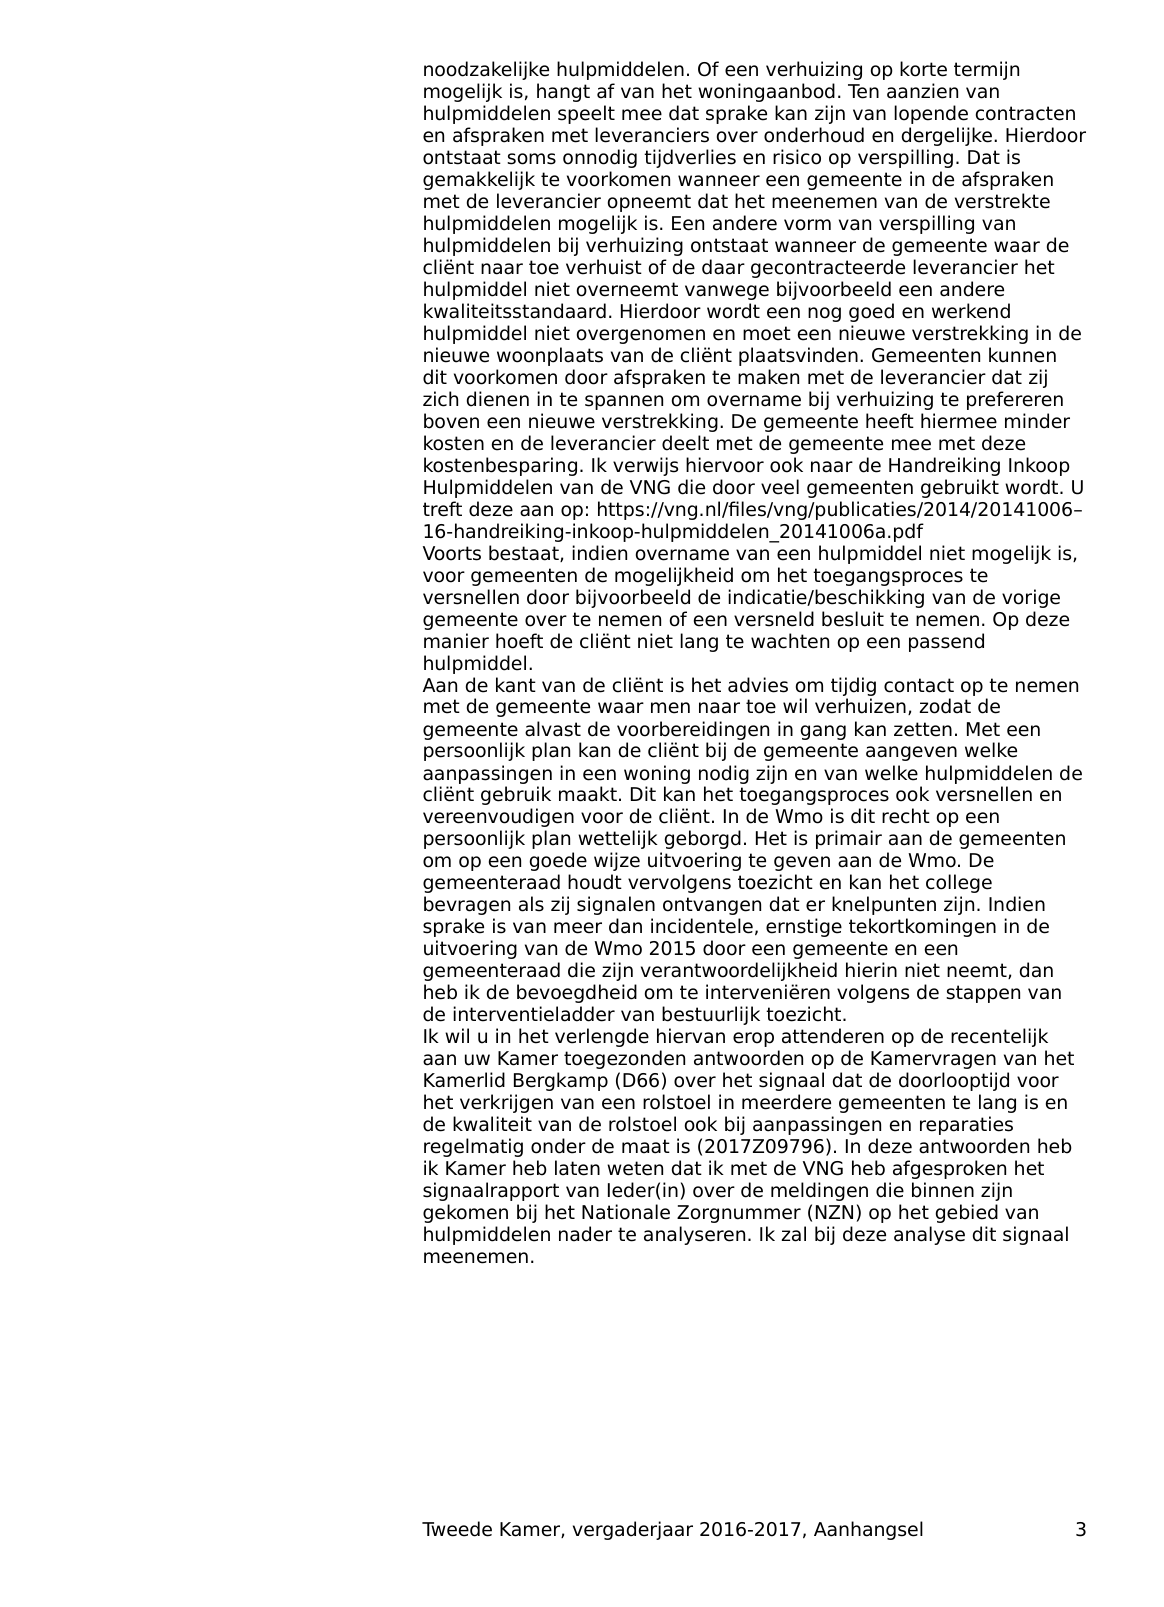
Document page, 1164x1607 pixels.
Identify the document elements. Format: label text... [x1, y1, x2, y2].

text noodzakelijke hulpmiddelen. Of een verhuizing op korte termijn mogelijk is, hangt af van het woningaanbod. Ten aanzien van hulpmiddelen speelt mee dat sprake kan zijn van lopende contracten en afspraken met leveranciers over onderhoud en dergelijke. Hierdoor ontstaat soms onnodig tijdverlies en risico op verspilling. Dat is gemakkelijk te voorkomen wanneer een gemeente in de afspraken met de leverancier opneemt dat het meenemen van de verstrekte hulpmiddelen mogelijk is. Een andere vorm van verspilling van hulpmiddelen bij verhuizing ontstaat wanneer de gemeente waar de cliënt naar toe verhuist of de daar gecontracteerde leverancier het hulpmiddel niet overneemt vanwege bijvoorbeeld een andere kwaliteitsstandaard. Hierdoor wordt een nog goed en werkend hulpmiddel niet overgenomen en moet een nieuwe verstrekking in de nieuwe woonplaats van de cliënt plaatsvinden. Gemeenten kunnen dit voorkomen door afspraken te maken met de leverancier dat zij zich dienen in te spannen om overname bij verhuizing te prefereren boven een nieuwe verstrekking. De gemeente heeft hiermee minder kosten en de leverancier deelt met de gemeente mee met deze kostenbesparing. Ik verwijs hiervoor ook naar de Handreiking Inkoop Hulpmiddelen van de VNG die door veel gemeenten gebruikt wordt. U treft deze aan op: https://vng.nl/files/vng/publicaties/2014/20141006–16-handreiking-inkoop-hulpmiddelen_20141006a.pdf [422, 59, 1087, 543]
text Aan de kant van de cliënt is het advies om tijdig contact op te nemen met de gemeente waar men naar toe wil verhuizen, zodat de gemeente alvast de voorbereidingen in gang kan zetten. Met een persoonlijk plan kan de cliënt bij de gemeente aangeven welke aanpassingen in een woning nodig zijn en van welke hulpmiddelen de cliënt gebruik maakt. Dit kan het toegangsproces ook versnellen en vereenvoudigen voor de cliënt. In de Wmo is dit recht op een persoonlijk plan wettelijk geborgd. Het is primair aan de gemeenten om op een goede wijze uitvoering te geven aan de Wmo. De gemeenteraad houdt vervolgens toezicht en kan het college bevragen als zij signalen ontvangen dat er knelpunten zijn. Indien sprake is van meer dan incidentele, ernstige tekortkomingen in de uitvoering van de Wmo 2015 door een gemeente en een gemeenteraad die zijn verantwoordelijkheid hierin niet neemt, dan heb ik de bevoegdheid om te interveniëren volgens de stappen van de interventieladder van bestuurlijk toezicht. [422, 674, 1087, 1026]
text Voorts bestaat, indien overname van een hulpmiddel niet mogelijk is, voor gemeenten de mogelijkheid om het toegangsproces te versnellen door bijvoorbeeld de indicatie/beschikking van de vorige gemeente over te nemen of een versneld besluit te nemen. Op deze manier hoeft de cliënt niet lang te wachten op een passend hulpmiddel. [422, 543, 1087, 674]
text Ik wil u in het verlengde hiervan erop attenderen op de recentelijk aan uw Kamer toegezonden antwoorden op de Kamervragen van het Kamerlid Bergkamp (D66) over het signaal dat de doorlooptijd voor het verkrijgen van een rolstoel in meerdere gemeenten te lang is en de kwaliteit van de rolstoel ook bij aanpassingen en reparaties regelmatig onder de maat is (2017Z09796). In deze antwoorden heb ik Kamer heb laten weten dat ik met de VNG heb afgesproken het signaalrapport van Ieder(in) over de meldingen die binnen zijn gekomen bij het Nationale Zorgnummer (NZN) op het gebied van hulpmiddelen nader te analyseren. Ik zal bij deze analyse dit signaal meenemen. [422, 1026, 1087, 1268]
